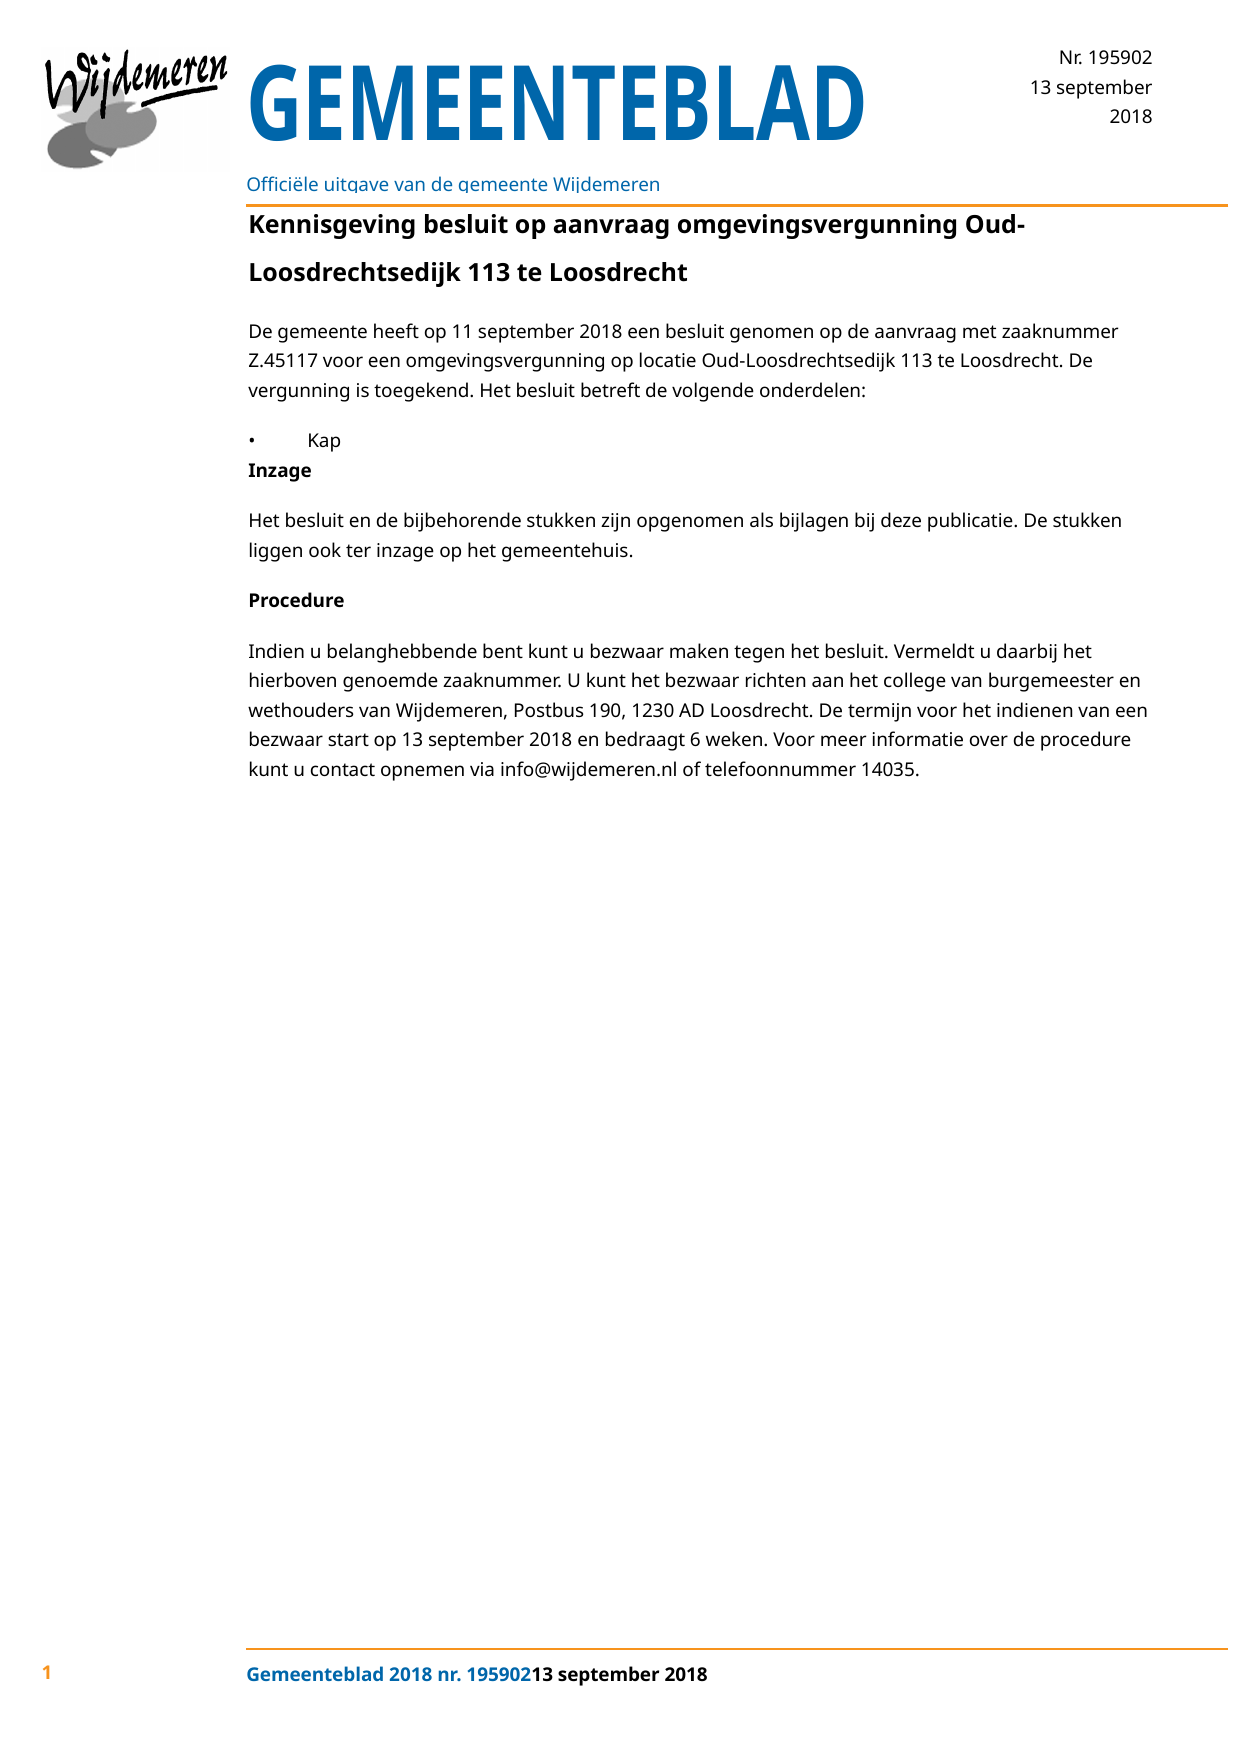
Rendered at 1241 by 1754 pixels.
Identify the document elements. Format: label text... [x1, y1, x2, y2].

text Procedure [248, 587, 1152, 613]
text Inzage [248, 457, 1152, 483]
picture [41, 47, 231, 172]
list Kap [248, 427, 1152, 453]
text Kennisgeving besluit op aanvraag omgevingsvergunning Oud-Loosdrechtsedijk 113 te Loosdrecht [248, 207, 1152, 288]
text Indien u belanghebbende bent kunt u bezwaar maken tegen het besluit. Vermeldt u daarbij het hierboven genoemde zaaknummer. U kunt het bezwaar richten aan het college van burgemeester en wethouders van Wijdemeren, Postbus 190, 1230 AD Loosdrecht. De termijn voor het indienen van een bezwaar start op 13 september 2018 en bedraagt 6 weken. Voor meer informatie over de procedure kunt u contact opnemen via info@wijdemeren.nl of telefoonnummer 14035. [248, 638, 1152, 782]
text Het besluit en de bijbehorende stukken zijn opgenomen als bijlagen bij deze publicatie. De stukken liggen ook ter inzage op het gemeentehuis. [248, 507, 1152, 563]
text De gemeente heeft op 11 september 2018 een besluit genomen op de aanvraag met zaaknummer Z.45117 voor een omgevingsvergunning op locatie Oud-Loosdrechtsedijk 113 te Loosdrecht. De vergunning is toegekend. Het besluit betreft de volgende onderdelen: [248, 318, 1152, 403]
